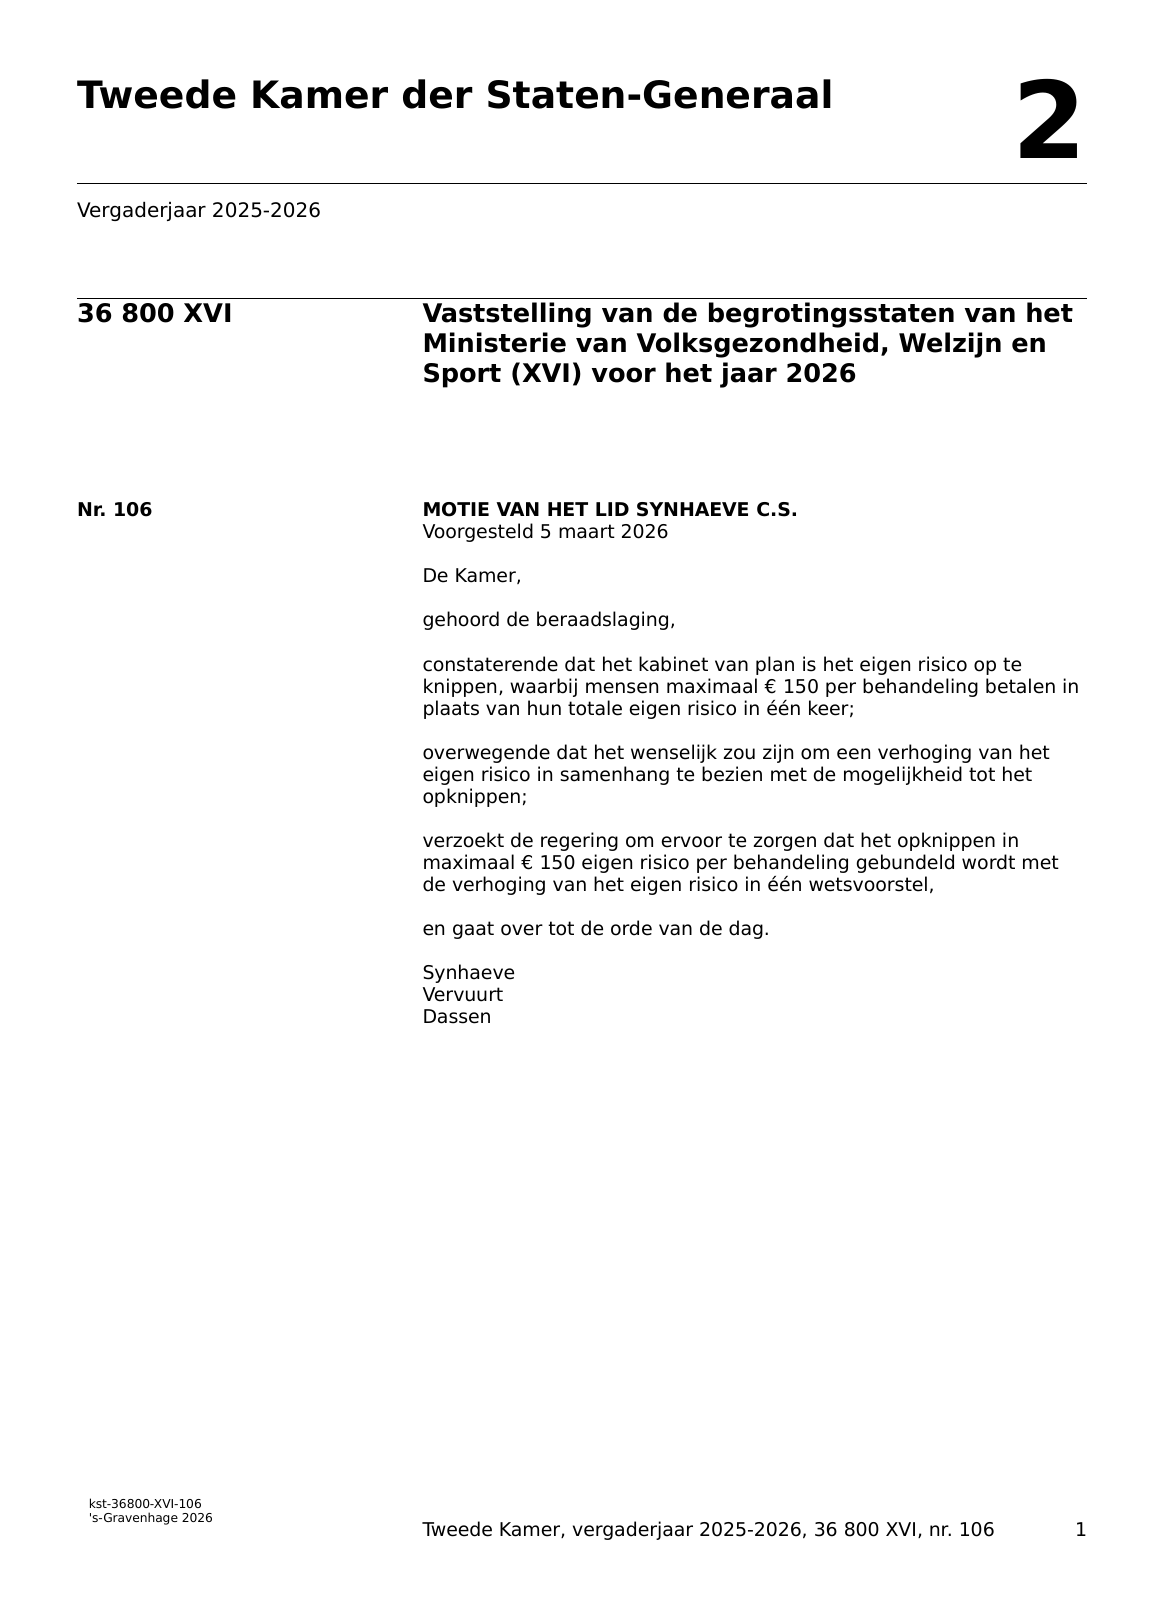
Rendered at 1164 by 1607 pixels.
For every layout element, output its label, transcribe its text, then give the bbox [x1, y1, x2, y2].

subtitle 36 800 XVI Vaststelling van de begrotingsstaten van het Ministerie van Volksgezondheid, Welzijn en Sport (XVI) voor het jaar 2026 [77, 299, 1087, 388]
text kst-36800-XVI-106 [88, 1497, 323, 1511]
text Vervuurt [422, 984, 1087, 1006]
text Voorgesteld 5 maart 2026 [422, 521, 1087, 543]
text constaterende dat het kabinet van plan is het eigen risico op te knippen, waarbij mensen maximaal € 150 per behandeling betalen in plaats van hun totale eigen risico in één keer; [422, 653, 1087, 719]
text De Kamer, [422, 565, 1087, 587]
text overwegende dat het wenselijk zou zijn om een verhoging van het eigen risico in samenhang te bezien met de mogelijkheid tot het opknippen; [422, 742, 1087, 808]
subtitle Nr. 106 MOTIE VAN HET LID SYNHAEVE C.S. [77, 499, 1087, 521]
text verzoekt de regering om ervoor te zorgen dat het opknippen in maximaal € 150 eigen risico per behandeling gebundeld wordt met de verhoging van het eigen risico in één wetsvoorstel, [422, 830, 1087, 896]
table_header 2 [886, 59, 1087, 183]
text Dassen [422, 1006, 1087, 1028]
text gehoord de beraadslaging, [422, 609, 1087, 631]
text en gaat over tot de orde van de dag. [422, 918, 1087, 940]
text 's-Gravenhage 2026 [88, 1511, 323, 1525]
table_header Tweede Kamer der Staten-Generaal [77, 59, 886, 183]
table_cell Vergaderjaar 2025-2026 [77, 184, 1087, 298]
text Synhaeve [422, 962, 1087, 984]
